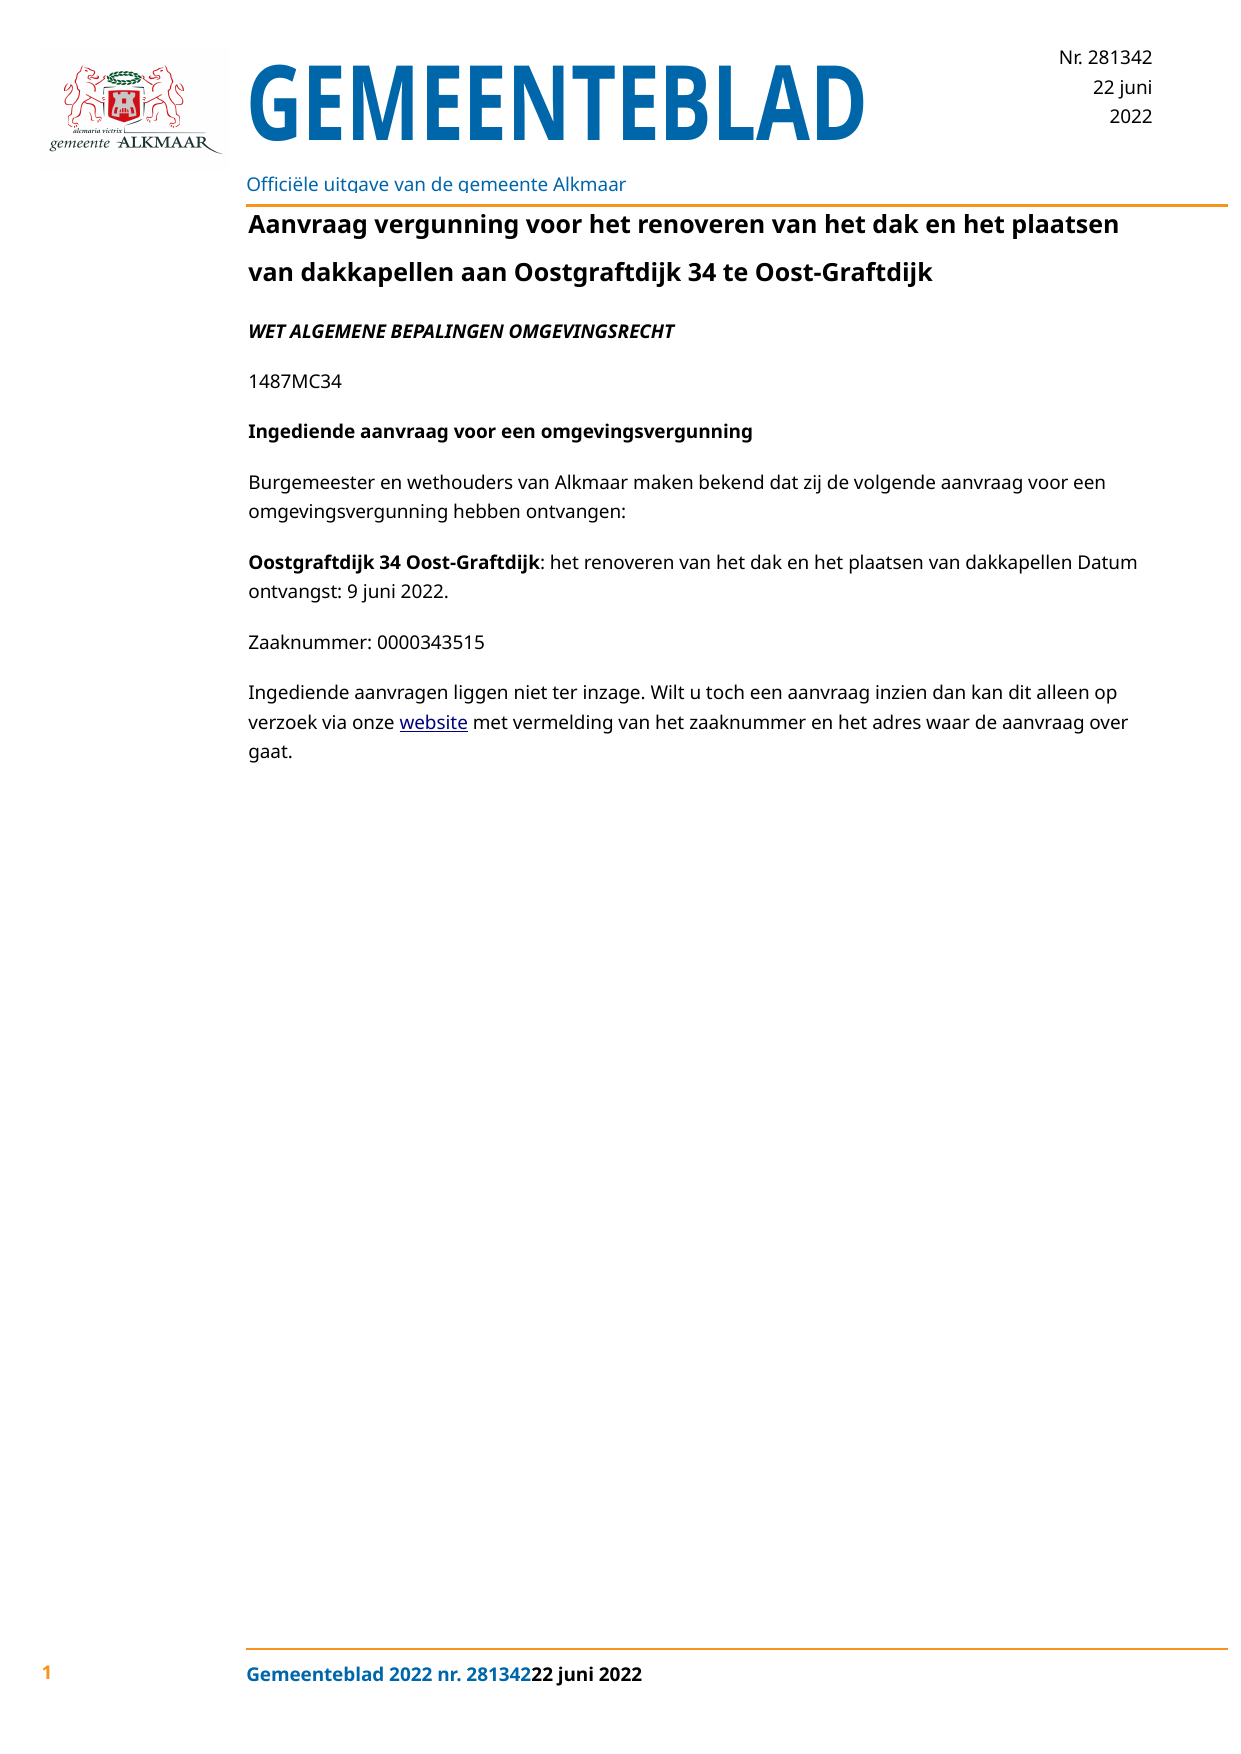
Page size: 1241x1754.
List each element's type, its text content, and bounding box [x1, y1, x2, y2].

text Aanvraag vergunning voor het renoveren van het dak en het plaatsen van dakkapellen aan Oostgraftdijk 34 te Oost-Graftdijk [248, 207, 1152, 288]
text 1487MC34 [248, 368, 1152, 394]
text WET ALGEMENE BEPALINGEN OMGEVINGSRECHT [248, 318, 1152, 344]
text Oostgraftdijk 34 Oost-Graftdijk: het renoveren van het dak en het plaatsen van dakkapellen Datum ontvangst: 9 juni 2022. [248, 549, 1152, 604]
text Ingediende aanvraag voor een omgevingsvergunning [248, 419, 1152, 444]
text Burgemeester en wethouders van Alkmaar maken bekend dat zij de volgende aanvraag voor een omgevingsvergunning hebben ontvangen: [248, 469, 1152, 524]
picture [41, 47, 231, 172]
text Zaaknummer: 0000343515 [248, 629, 1152, 655]
text Ingediende aanvragen liggen niet ter inzage. Wilt u toch een aanvraag inzien dan kan dit alleen op verzoek via onze website met vermelding van het zaaknummer en het adres waar de aanvraag over gaat. [248, 679, 1152, 764]
